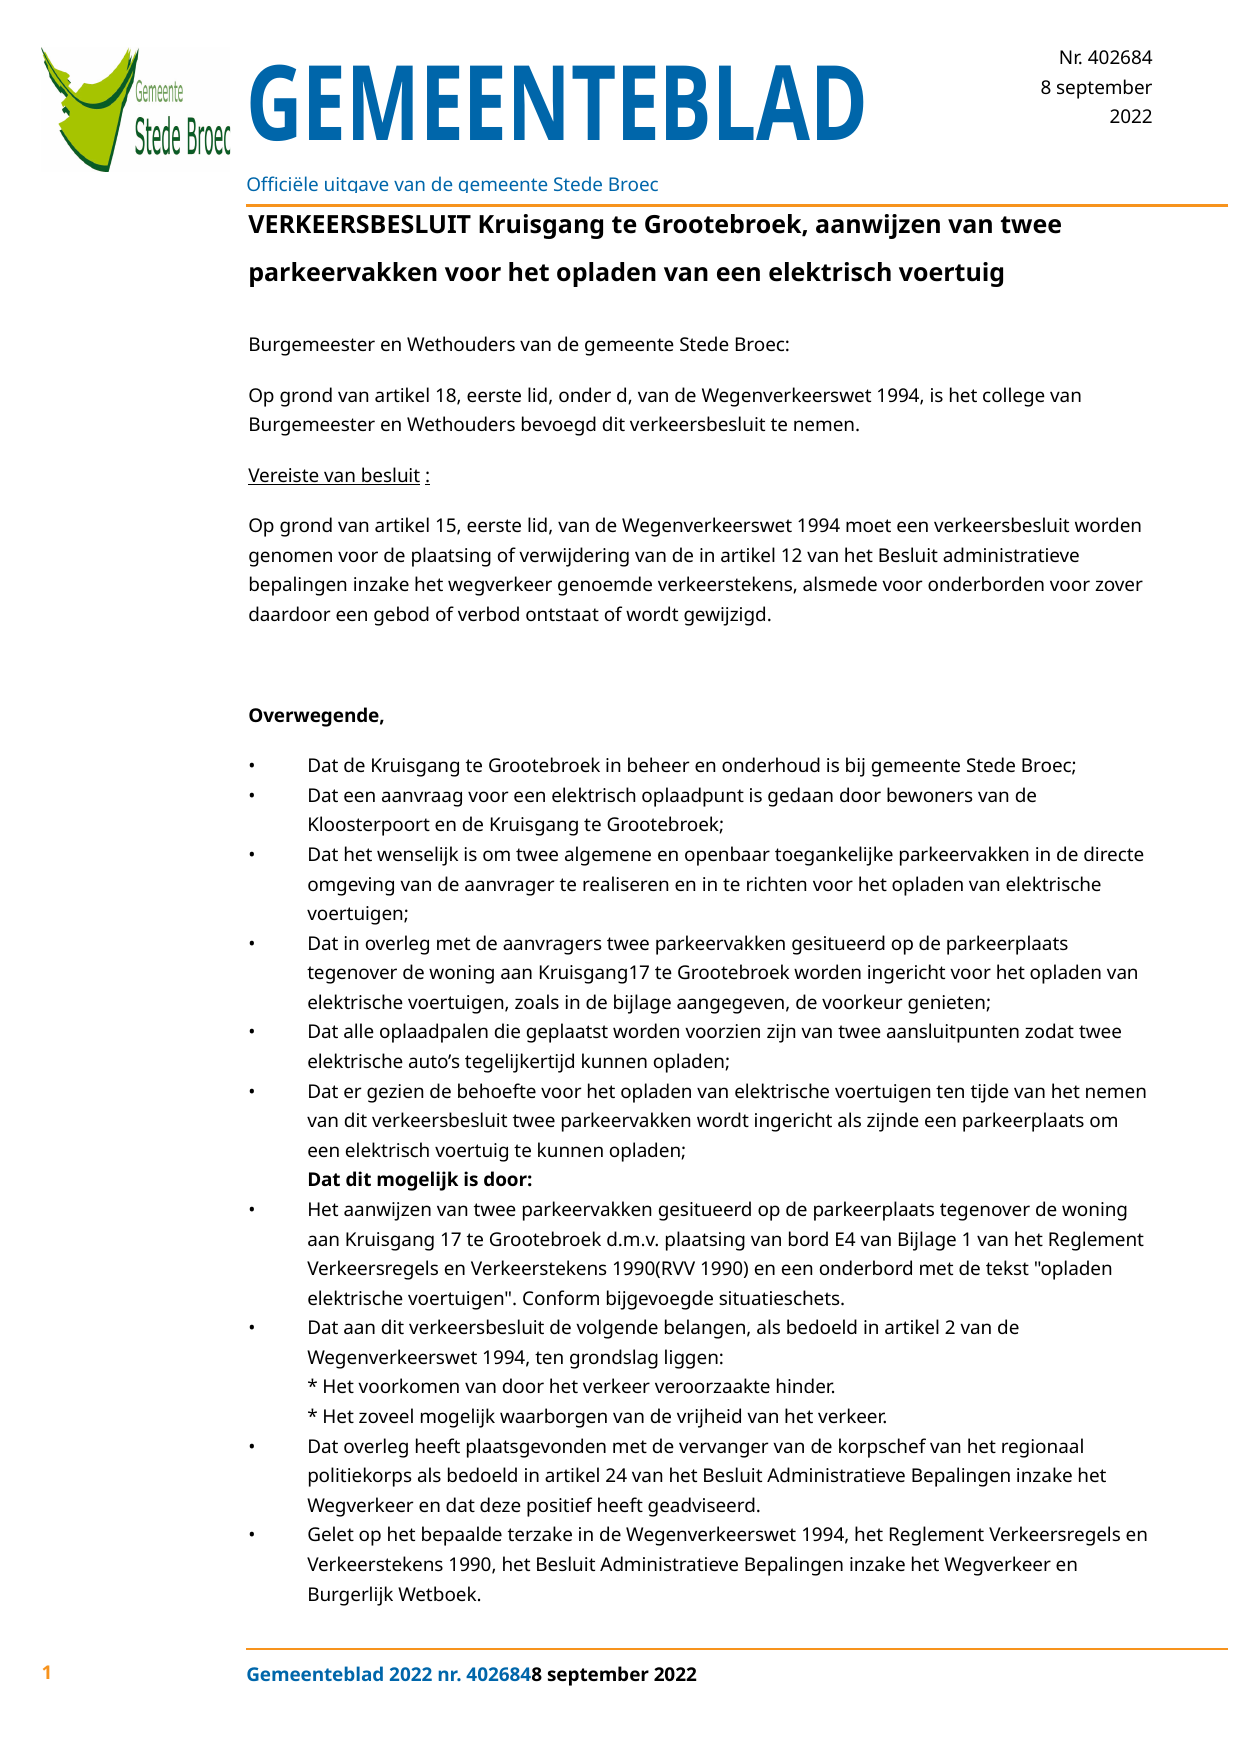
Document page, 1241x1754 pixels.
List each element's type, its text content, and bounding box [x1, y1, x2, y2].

list Dat er gezien de behoefte voor het opladen van elektrische voertuigen ten tijde van het nemen van dit verkeersbesluit twee parkeervakken wordt ingericht als zijnde een parkeerplaats om een elektrisch voertuig te kunnen opladen; [248, 1078, 1152, 1163]
text Op grond van artikel 15, eerste lid, van de Wegenverkeerswet 1994 moet een verkeersbesluit worden genomen voor de plaatsing of verwijdering van de in artikel 12 van het Besluit administratieve bepalingen inzake het wegverkeer genoemde verkeerstekens, alsmede voor onderborden voor zover daardoor een gebod of verbod ontstaat of wordt gewijzigd. [248, 512, 1152, 627]
text VERKEERSBESLUIT Kruisgang te Grootebroek, aanwijzen van twee parkeervakken voor het opladen van een elektrisch voertuig [248, 207, 1152, 288]
text Vereiste van besluit : [248, 462, 1152, 488]
list Dat aan dit verkeersbesluit de volgende belangen, als bedoeld in artikel 2 van de Wegenverkeerswet 1994, ten grondslag liggen: [248, 1314, 1152, 1370]
list Dat dit mogelijk is door: [248, 1167, 1152, 1192]
text Burgemeester en Wethouders van de gemeente Stede Broec: [248, 332, 1152, 357]
text Op grond van artikel 18, eerste lid, onder d, van de Wegenverkeerswet 1994, is het college van Burgemeester en Wethouders bevoegd dit verkeersbesluit te nemen. [248, 382, 1152, 437]
list Dat overleg heeft plaatsgevonden met de vervanger van de korpschef van het regionaal politiekorps als bedoeld in artikel 24 van het Besluit Administratieve Bepalingen inzake het Wegverkeer en dat deze positief heeft geadviseerd. [248, 1433, 1152, 1518]
list * Het zoveel mogelijk waarborgen van de vrijheid van het verkeer. [248, 1403, 1152, 1429]
list * Het voorkomen van door het verkeer veroorzaakte hinder. [248, 1374, 1152, 1399]
picture [41, 47, 231, 172]
list Dat in overleg met de aanvragers twee parkeervakken gesitueerd op de parkeerplaats tegenover de woning aan Kruisgang17 te Grootebroek worden ingericht voor het opladen van elektrische voertuigen, zoals in de bijlage aangegeven, de voorkeur genieten; [248, 930, 1152, 1015]
list Dat de Kruisgang te Grootebroek in beheer en onderhoud is bij gemeente Stede Broec; [248, 752, 1152, 778]
text Overwegende, [248, 702, 1152, 728]
list Dat het wenselijk is om twee algemene en openbaar toegankelijke parkeervakken in de directe omgeving van de aanvrager te realiseren en in te richten voor het opladen van elektrische voertuigen; [248, 841, 1152, 926]
list Dat alle oplaadpalen die geplaatst worden voorzien zijn van twee aansluitpunten zodat twee elektrische auto’s tegelijkertijd kunnen opladen; [248, 1019, 1152, 1074]
list Gelet op het bepaalde terzake in de Wegenverkeerswet 1994, het Reglement Verkeersregels en Verkeerstekens 1990, het Besluit Administratieve Bepalingen inzake het Wegverkeer en Burgerlijk Wetboek. [248, 1522, 1152, 1606]
list Dat een aanvraag voor een elektrisch oplaadpunt is gedaan door bewoners van de Kloosterpoort en de Kruisgang te Grootebroek; [248, 782, 1152, 837]
list Het aanwijzen van twee parkeervakken gesitueerd op de parkeerplaats tegenover de woning aan Kruisgang 17 te Grootebroek d.m.v. plaatsing van bord E4 van Bijlage 1 van het Reglement Verkeersregels en Verkeerstekens 1990(RVV 1990) en een onderbord met de tekst "opladen elektrische voertuigen". Conform bijgevoegde situatieschets. [248, 1196, 1152, 1311]
